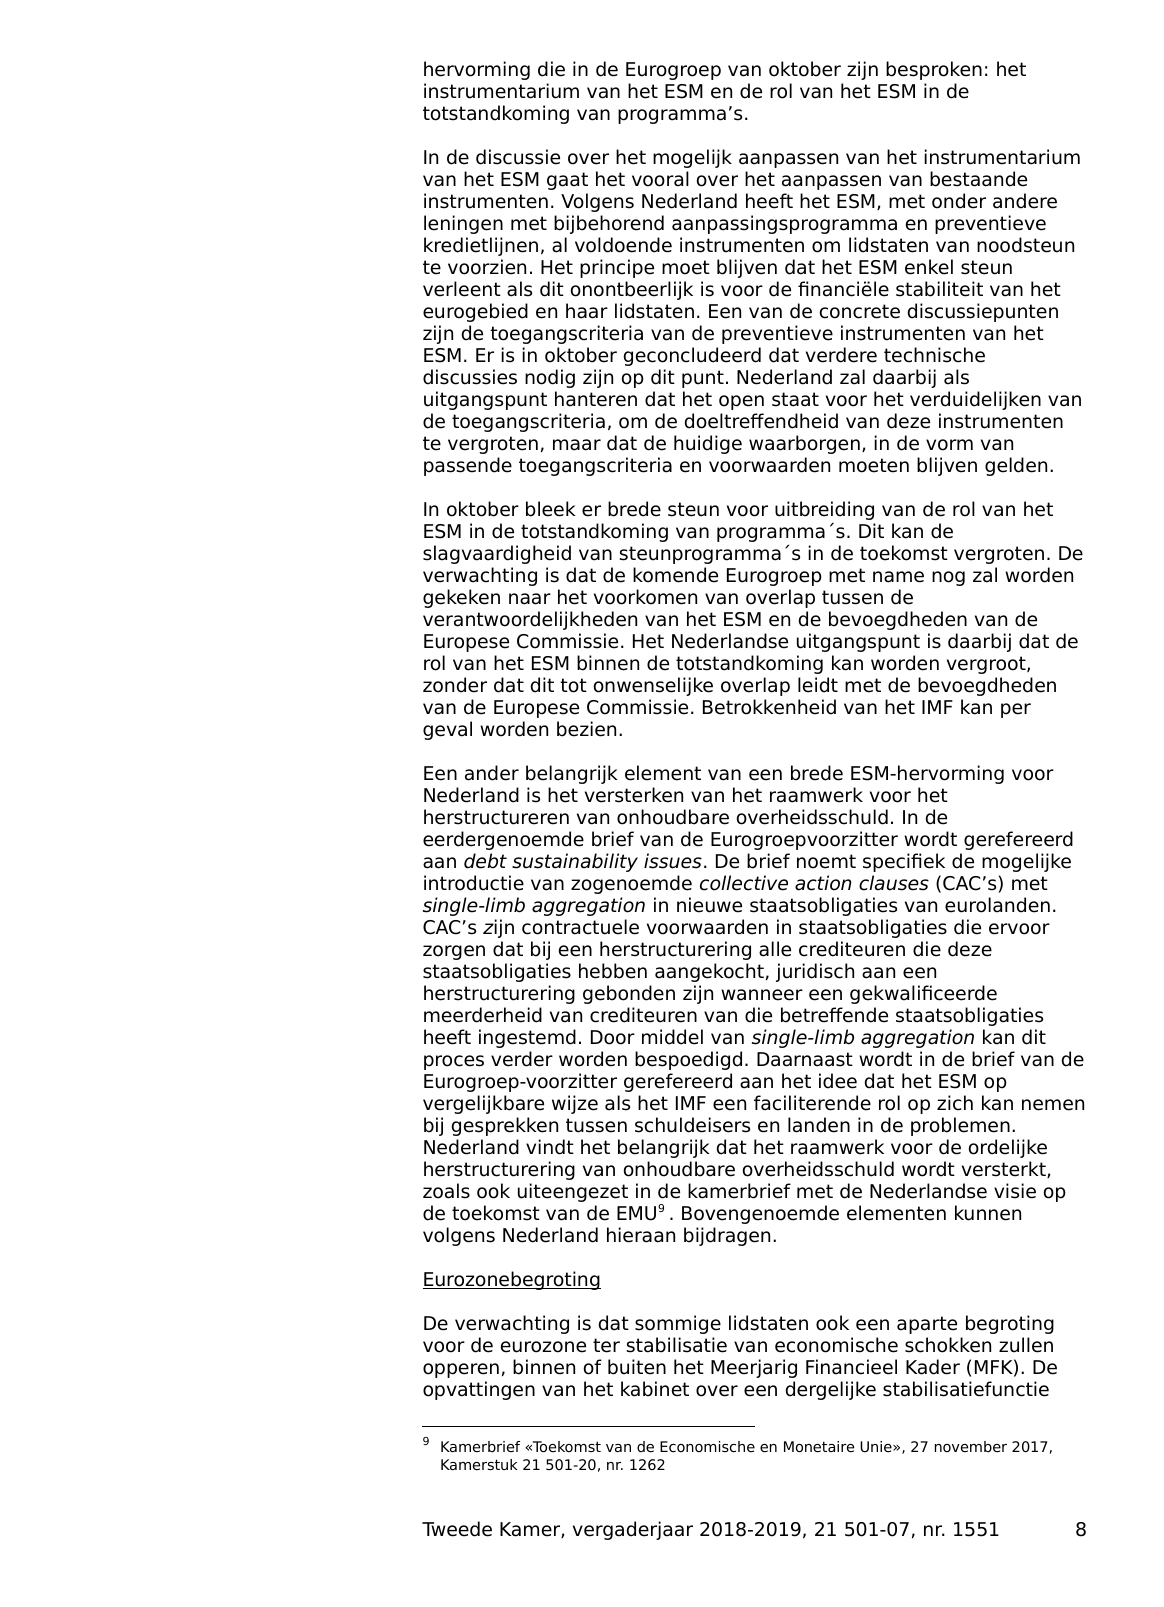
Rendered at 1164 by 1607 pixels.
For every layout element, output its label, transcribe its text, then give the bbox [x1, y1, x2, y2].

text In de discussie over het mogelijk aanpassen van het instrumentarium van het ESM gaat het vooral over het aanpassen van bestaande instrumenten. Volgens Nederland heeft het ESM, met onder andere leningen met bijbehorend aanpassingsprogramma en preventieve kredietlijnen, al voldoende instrumenten om lidstaten van noodsteun te voorzien. Het principe moet blijven dat het ESM enkel steun verleent als dit onontbeerlijk is voor de financiële stabiliteit van het eurogebied en haar lidstaten. Een van de concrete discussiepunten zijn de toegangscriteria van de preventieve instrumenten van het ESM. Er is in oktober geconcludeerd dat verdere technische discussies nodig zijn op dit punt. Nederland zal daarbij als uitgangspunt hanteren dat het open staat voor het verduidelijken van de toegangscriteria, om de doeltreffendheid van deze instrumenten te vergroten, maar dat de huidige waarborgen, in de vorm van passende toegangscriteria en voorwaarden moeten blijven gelden. [422, 147, 1087, 477]
text Een ander belangrijk element van een brede ESM-hervorming voor Nederland is het versterken van het raamwerk voor het herstructureren van onhoudbare overheidsschuld. In de eerdergenoemde brief van de Eurogroepvoorzitter wordt gerefereerd aan debt sustainability issues. De brief noemt specifiek de mogelijke introductie van zogenoemde collective action clauses (CAC’s) met single-limb aggregation in nieuwe staatsobligaties van eurolanden. CAC’s zijn contractuele voorwaarden in staatsobligaties die ervoor zorgen dat bij een herstructurering alle crediteuren die deze staatsobligaties hebben aangekocht, juridisch aan een herstructurering gebonden zijn wanneer een gekwalificeerde meerderheid van crediteuren van die betreffende staatsobligaties heeft ingestemd. Door middel van single-limb aggregation kan dit proces verder worden bespoedigd. Daarnaast wordt in de brief van de Eurogroep-voorzitter gerefereerd aan het idee dat het ESM op vergelijkbare wijze als het IMF een faciliterende rol op zich kan nemen bij gesprekken tussen schuldeisers en landen in de problemen. Nederland vindt het belangrijk dat het raamwerk voor de ordelijke herstructurering van onhoudbare overheidsschuld wordt versterkt, zoals ook uiteengezet in de kamerbrief met de Nederlandse visie op de toekomst van de EMU. Bovengenoemde elementen kunnen volgens Nederland hieraan bijdragen. [422, 763, 1087, 1247]
text De verwachting is dat sommige lidstaten ook een aparte begroting voor de eurozone ter stabilisatie van economische schokken zullen opperen, binnen of buiten het Meerjarig Financieel Kader (MFK). De opvattingen van het kabinet over een dergelijke stabilisatiefunctie [422, 1313, 1087, 1401]
subtitle Eurozonebegroting [422, 1269, 1087, 1291]
text hervorming die in de Eurogroep van oktober zijn besproken: het instrumentarium van het ESM en de rol van het ESM in de totstandkoming van programma’s. [422, 59, 1087, 125]
text In oktober bleek er brede steun voor uitbreiding van de rol van het ESM in de totstandkoming van programma´s. Dit kan de slagvaardigheid van steunprogramma´s in de toekomst vergroten. De verwachting is dat de komende Eurogroep met name nog zal worden gekeken naar het voorkomen van overlap tussen de verantwoordelijkheden van het ESM en de bevoegdheden van de Europese Commissie. Het Nederlandse uitgangspunt is daarbij dat de rol van het ESM binnen de totstandkoming kan worden vergroot, zonder dat dit tot onwenselijke overlap leidt met de bevoegdheden van de Europese Commissie. Betrokkenheid van het IMF kan per geval worden bezien. [422, 499, 1087, 741]
text Kamerbrief «Toekomst van de Economische en Monetaire Unie», 27 november 2017, Kamerstuk 21 501-20, nr. 1262 [422, 1435, 1087, 1474]
